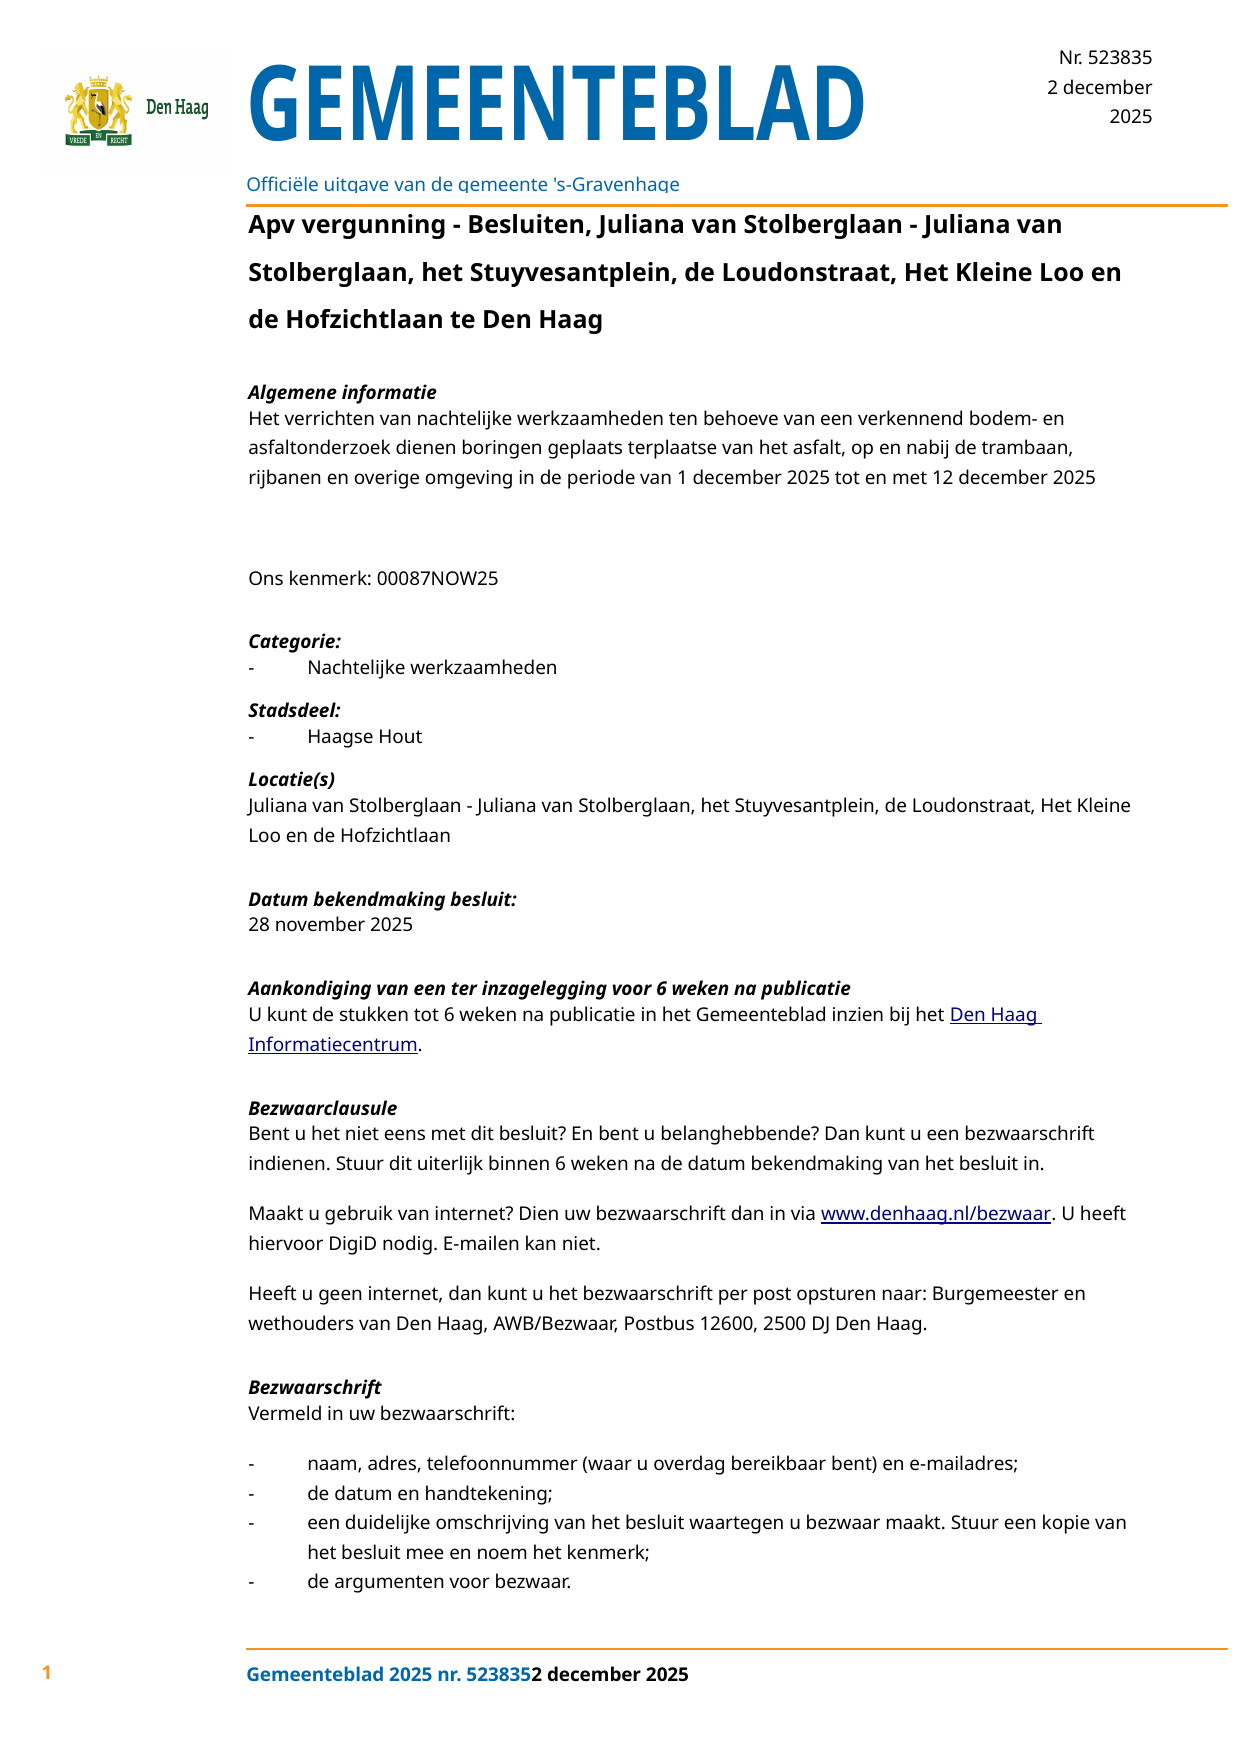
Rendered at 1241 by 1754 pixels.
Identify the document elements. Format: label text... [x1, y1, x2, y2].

list een duidelijke omschrijving van het besluit waartegen u bezwaar maakt. Stuur een kopie van het besluit mee en noem het kenmerk; [248, 1509, 1152, 1564]
text Maakt u gebruik van internet? Dien uw bezwaarschrift dan in via www.denhaag.nl/bezwaar. U heeft hiervoor DigiD nodig. E-mailen kan niet. [248, 1200, 1152, 1256]
text Datum bekendmaking besluit: [248, 886, 1152, 911]
list de argumenten voor bezwaar. [248, 1568, 1152, 1594]
text Categorie: [248, 629, 1152, 654]
text U kunt de stukken tot 6 weken na publicatie in het Gemeenteblad inzien bij het Den Haag Informatiecentrum. [248, 1001, 1152, 1056]
list de datum en handtekening; [248, 1480, 1152, 1505]
text Stadsdeel: [248, 698, 1152, 723]
text 28 november 2025 [248, 911, 1152, 937]
text Het verrichten van nachtelijke werkzaamheden ten behoeve van een verkennend bodem- en asfaltonderzoek dienen boringen geplaats terplaatse van het asfalt, op en nabij de trambaan, rijbanen en overige omgeving in de periode van 1 december 2025 tot en met 12 december 2025 [248, 405, 1152, 490]
text Bezwaarschrift [248, 1374, 1152, 1400]
text Juliana van Stolberglaan - Juliana van Stolberglaan, het Stuyvesantplein, de Loudonstraat, Het Kleine Loo en de Hofzichtlaan [248, 792, 1152, 847]
text Bezwaarclausule [248, 1095, 1152, 1120]
text Aankondiging van een ter inzagelegging voor 6 weken na publicatie [248, 975, 1152, 1001]
text Bent u het niet eens met dit besluit? En bent u belanghebbende? Dan kunt u een bezwaarschrift indienen. Stuur dit uiterlijk binnen 6 weken na de datum bekendmaking van het besluit in. [248, 1120, 1152, 1176]
list naam, adres, telefoonnummer (waar u overdag bereikbaar bent) en e-mailadres; [248, 1450, 1152, 1476]
text Heeft u geen internet, dan kunt u het bezwaarschrift per post opsturen naar: Burgemeester en wethouders van Den Haag, AWB/Bezwaar, Postbus 12600, 2500 DJ Den Haag. [248, 1280, 1152, 1336]
text Ons kenmerk: 00087NOW25 [248, 565, 1152, 591]
picture [41, 47, 231, 172]
text Vermeld in uw bezwaarschrift: [248, 1400, 1152, 1425]
text Algemene informatie [248, 379, 1152, 405]
text Locatie(s) [248, 766, 1152, 792]
list Haagse Hout [248, 723, 1152, 749]
text Apv vergunning - Besluiten, Juliana van Stolberglaan - Juliana van Stolberglaan, het Stuyvesantplein, de Loudonstraat, Het Kleine Loo en de Hofzichtlaan te Den Haag [248, 207, 1152, 336]
list Nachtelijke werkzaamheden [248, 654, 1152, 680]
